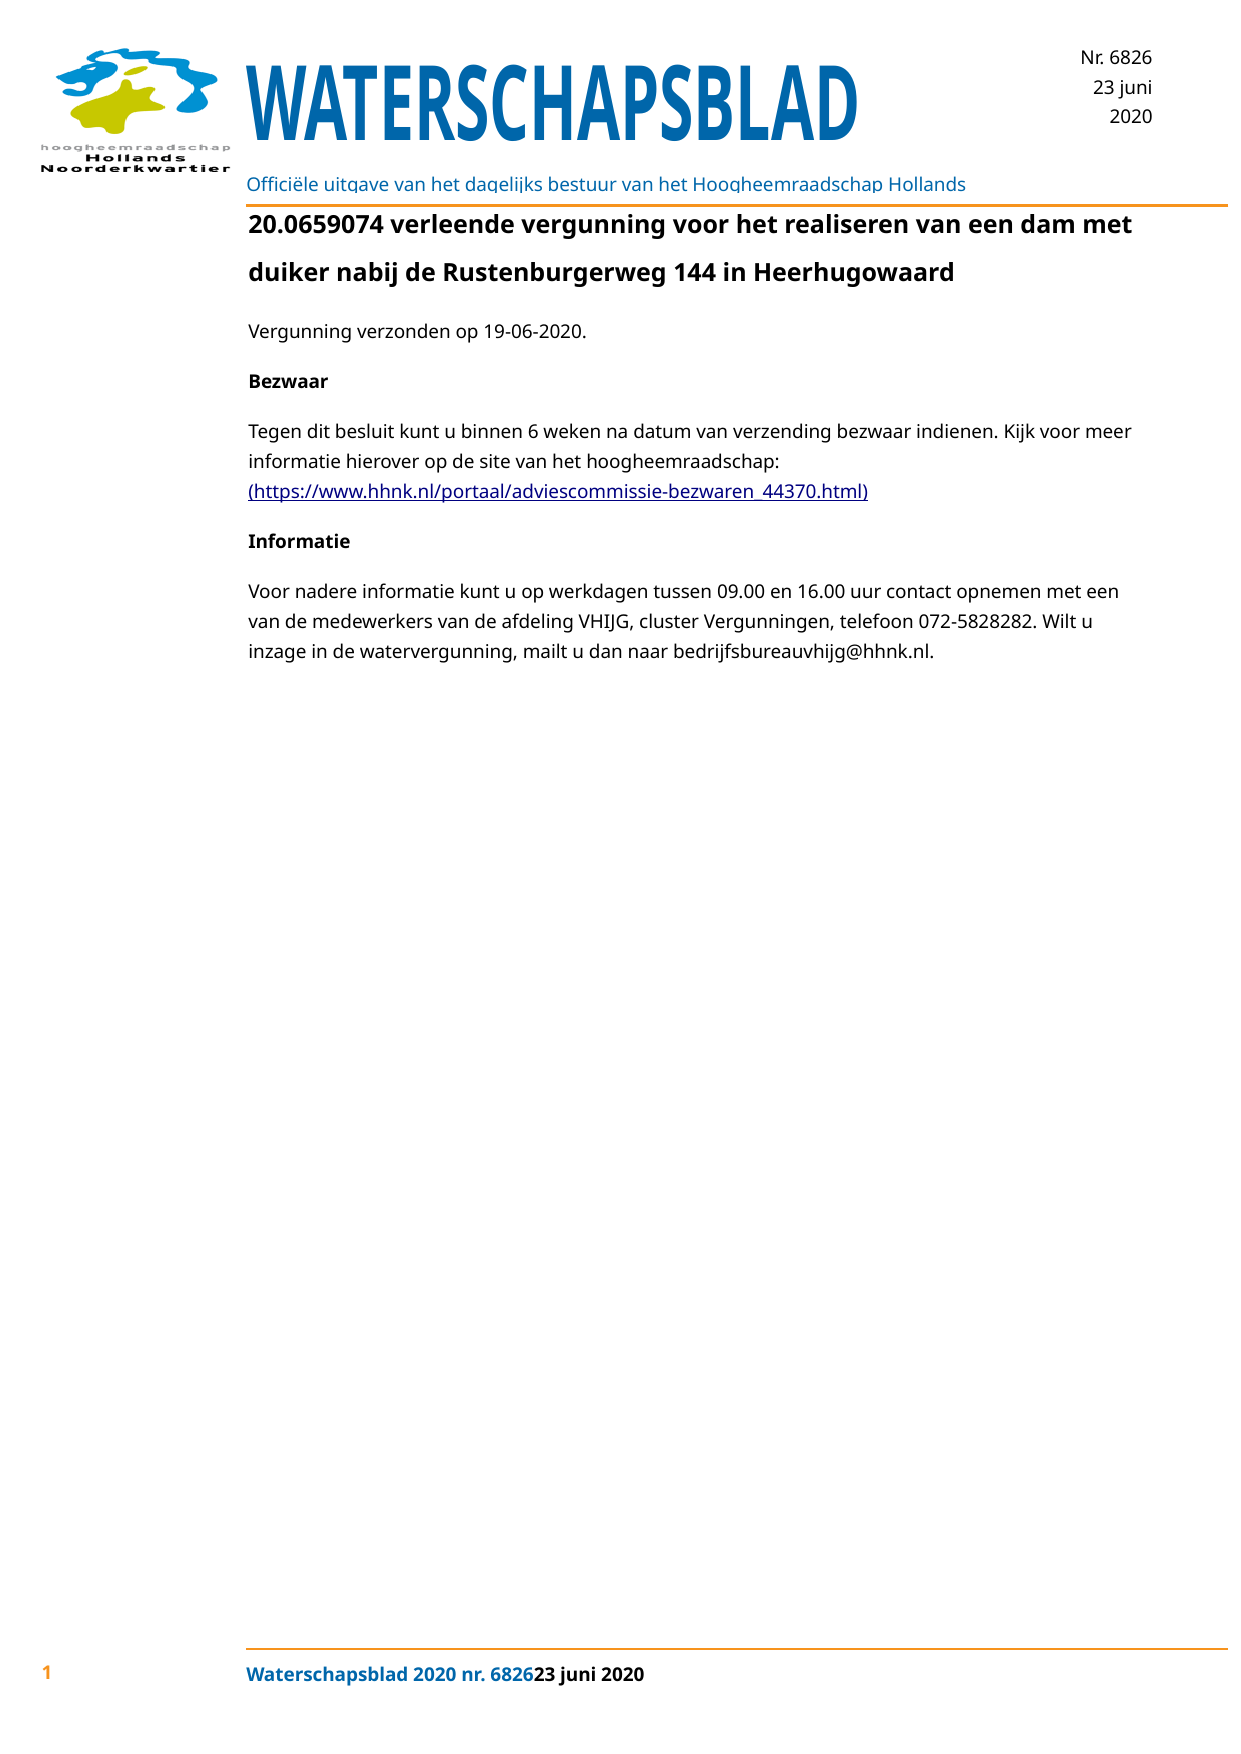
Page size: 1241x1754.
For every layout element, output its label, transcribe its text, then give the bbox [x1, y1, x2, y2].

text 20.0659074 verleende vergunning voor het realiseren van een dam met duiker nabij de Rustenburgerweg 144 in Heerhugowaard [248, 207, 1152, 288]
picture [41, 47, 231, 172]
text Bezwaar [248, 368, 1152, 394]
text Tegen dit besluit kunt u binnen 6 weken na datum van verzending bezwaar indienen. Kijk voor meer informatie hierover op de site van het hoogheemraadschap: (https://www.hhnk.nl/portaal/adviescommissie-bezwaren_44370.html) [248, 419, 1152, 504]
text Voor nadere informatie kunt u op werkdagen tussen 09.00 en 16.00 uur contact opnemen met een van de medewerkers van de afdeling VHIJG, cluster Vergunningen, telefoon 072-5828282. Wilt u inzage in de watervergunning, mailt u dan naar bedrijfsbureauvhijg@hhnk.nl. [248, 579, 1152, 664]
text Informatie [248, 528, 1152, 554]
text Vergunning verzonden op 19-06-2020. [248, 318, 1152, 344]
